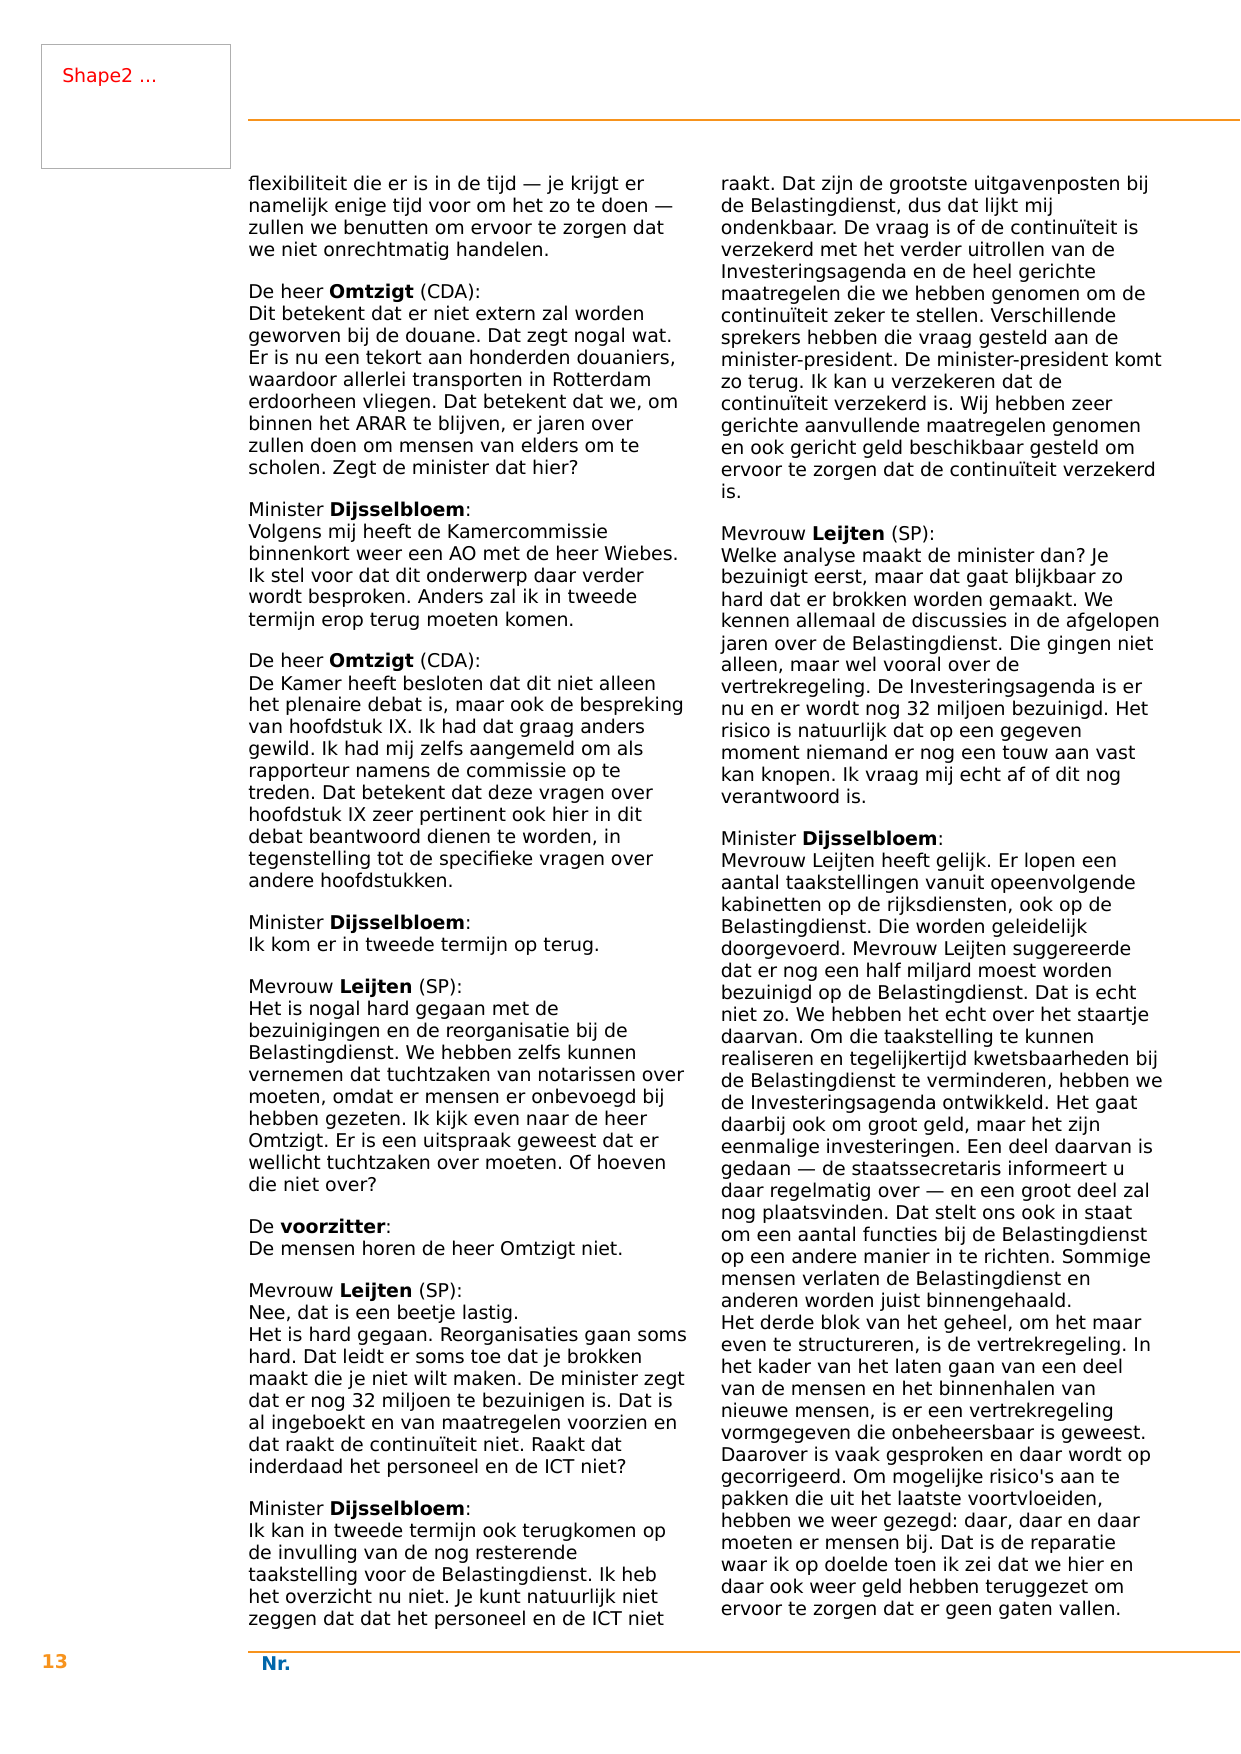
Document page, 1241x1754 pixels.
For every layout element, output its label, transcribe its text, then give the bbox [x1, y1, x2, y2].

text Dit betekent dat er niet extern zal worden geworven bij de douane. Dat zegt nogal wat. Er is nu een tekort aan honderden douaniers, waardoor allerlei transporten in Rotterdam erdoorheen vliegen. Dat betekent dat we, om binnen het ARAR te blijven, er jaren over zullen doen om mensen van elders om te scholen. Zegt de minister dat hier? [248, 303, 691, 478]
text Het is hard gegaan. Reorganisaties gaan soms hard. Dat leidt er soms toe dat je brokken maakt die je niet wilt maken. De minister zegt dat er nog 32 miljoen te bezuinigen is. Dat is al ingeboekt en van maatregelen voorzien en dat raakt de continuïteit niet. Raakt dat inderdaad het personeel en de ICT niet? [248, 1324, 691, 1478]
text Ik kom er in tweede termijn op terug. [248, 934, 691, 956]
text De heer Omtzigt (CDA): [248, 650, 691, 672]
text De heer Omtzigt (CDA): [248, 281, 691, 303]
text Volgens mij heeft de Kamercommissie binnenkort weer een AO met de heer Wiebes. Ik stel voor dat dit onderwerp daar verder wordt besproken. Anders zal ik in tweede termijn erop terug moeten komen. [248, 521, 691, 630]
text Mevrouw Leijten (SP): [248, 1280, 691, 1302]
text flexibiliteit die er is in de tijd — je krijgt er namelijk enige tijd voor om het zo te doen — zullen we benutten om ervoor te zorgen dat we niet onrechtmatig handelen. [248, 173, 691, 261]
text Minister Dijsselbloem: [721, 828, 1163, 850]
text Welke analyse maakt de minister dan? Je bezuinigt eerst, maar dat gaat blijkbaar zo hard dat er brokken worden gemaakt. We kennen allemaal de discussies in de afgelopen jaren over de Belastingdienst. Die gingen niet alleen, maar wel vooral over de vertrekregeling. De Investeringsagenda is er nu en er wordt nog 32 miljoen bezuinigd. Het risico is natuurlijk dat op een gegeven moment niemand er nog een touw aan vast kan knopen. Ik vraag mij echt af of dit nog verantwoord is. [721, 544, 1163, 808]
text Mevrouw Leijten (SP): [721, 522, 1163, 544]
text Het derde blok van het geheel, om het maar even te structureren, is de vertrekregeling. In het kader van het laten gaan van een deel van de mensen en het binnenhalen van nieuwe mensen, is er een vertrekregeling vormgegeven die onbeheersbaar is geweest. Daarover is vaak gesproken en daar wordt op gecorrigeerd. Om mogelijke risico's aan te pakken die uit het laatste voortvloeiden, hebben we weer gezegd: daar, daar en daar moeten er mensen bij. Dat is de reparatie waar ik op doelde toen ik zei dat we hier en daar ook weer geld hebben teruggezet om ervoor te zorgen dat er geen gaten vallen. [721, 1312, 1163, 1619]
text Ik kan in tweede termijn ook terugkomen op de invulling van de nog resterende taakstelling voor de Belastingdienst. Ik heb het overzicht nu niet. Je kunt natuurlijk niet zeggen dat dat het personeel en de ICT niet [248, 1520, 691, 1629]
text Het is nogal hard gegaan met de bezuinigingen en de reorganisatie bij de Belastingdienst. We hebben zelfs kunnen vernemen dat tuchtzaken van notarissen over moeten, omdat er mensen er onbevoegd bij hebben gezeten. Ik kijk even naar de heer Omtzigt. Er is een uitspraak geweest dat er wellicht tuchtzaken over moeten. Of hoeven die niet over? [248, 998, 691, 1196]
text Minister Dijsselbloem: [248, 498, 691, 521]
text Nee, dat is een beetje lastig. [248, 1302, 691, 1324]
text De Kamer heeft besloten dat dit niet alleen het plenaire debat is, maar ook de bespreking van hoofdstuk IX. Ik had dat graag anders gewild. Ik had mij zelfs aangemeld om als rapporteur namens de commissie op te treden. Dat betekent dat deze vragen over hoofdstuk IX zeer pertinent ook hier in dit debat beantwoord dienen te worden, in tegenstelling tot de specifieke vragen over andere hoofdstukken. [248, 672, 691, 892]
text De voorzitter: [248, 1216, 691, 1238]
text Minister Dijsselbloem: [248, 912, 691, 934]
text Mevrouw Leijten (SP): [248, 976, 691, 998]
text Minister Dijsselbloem: [248, 1498, 691, 1520]
text De mensen horen de heer Omtzigt niet. [248, 1238, 691, 1260]
text Mevrouw Leijten heeft gelijk. Er lopen een aantal taakstellingen vanuit opeenvolgende kabinetten op de rijksdiensten, ook op de Belastingdienst. Die worden geleidelijk doorgevoerd. Mevrouw Leijten suggereerde dat er nog een half miljard moest worden bezuinigd op de Belastingdienst. Dat is echt niet zo. We hebben het echt over het staartje daarvan. Om die taakstelling te kunnen realiseren en tegelijkertijd kwetsbaarheden bij de Belastingdienst te verminderen, hebben we de Investeringsagenda ontwikkeld. Het gaat daarbij ook om groot geld, maar het zijn eenmalige investeringen. Een deel daarvan is gedaan — de staatssecretaris informeert u daar regelmatig over — en een groot deel zal nog plaatsvinden. Dat stelt ons ook in staat om een aantal functies bij de Belastingdienst op een andere manier in te richten. Sommige mensen verlaten de Belastingdienst en anderen worden juist binnengehaald. [721, 850, 1163, 1312]
text raakt. Dat zijn de grootste uitgavenposten bij de Belastingdienst, dus dat lijkt mij ondenkbaar. De vraag is of de continuïteit is verzekerd met het verder uitrollen van de Investeringsagenda en de heel gerichte maatregelen die we hebben genomen om de continuïteit zeker te stellen. Verschillende sprekers hebben die vraag gesteld aan de minister-president. De minister-president komt zo terug. Ik kan u verzekeren dat de continuïteit verzekerd is. Wij hebben zeer gerichte aanvullende maatregelen genomen en ook gericht geld beschikbaar gesteld om ervoor te zorgen dat de continuïteit verzekerd is. [721, 173, 1163, 502]
